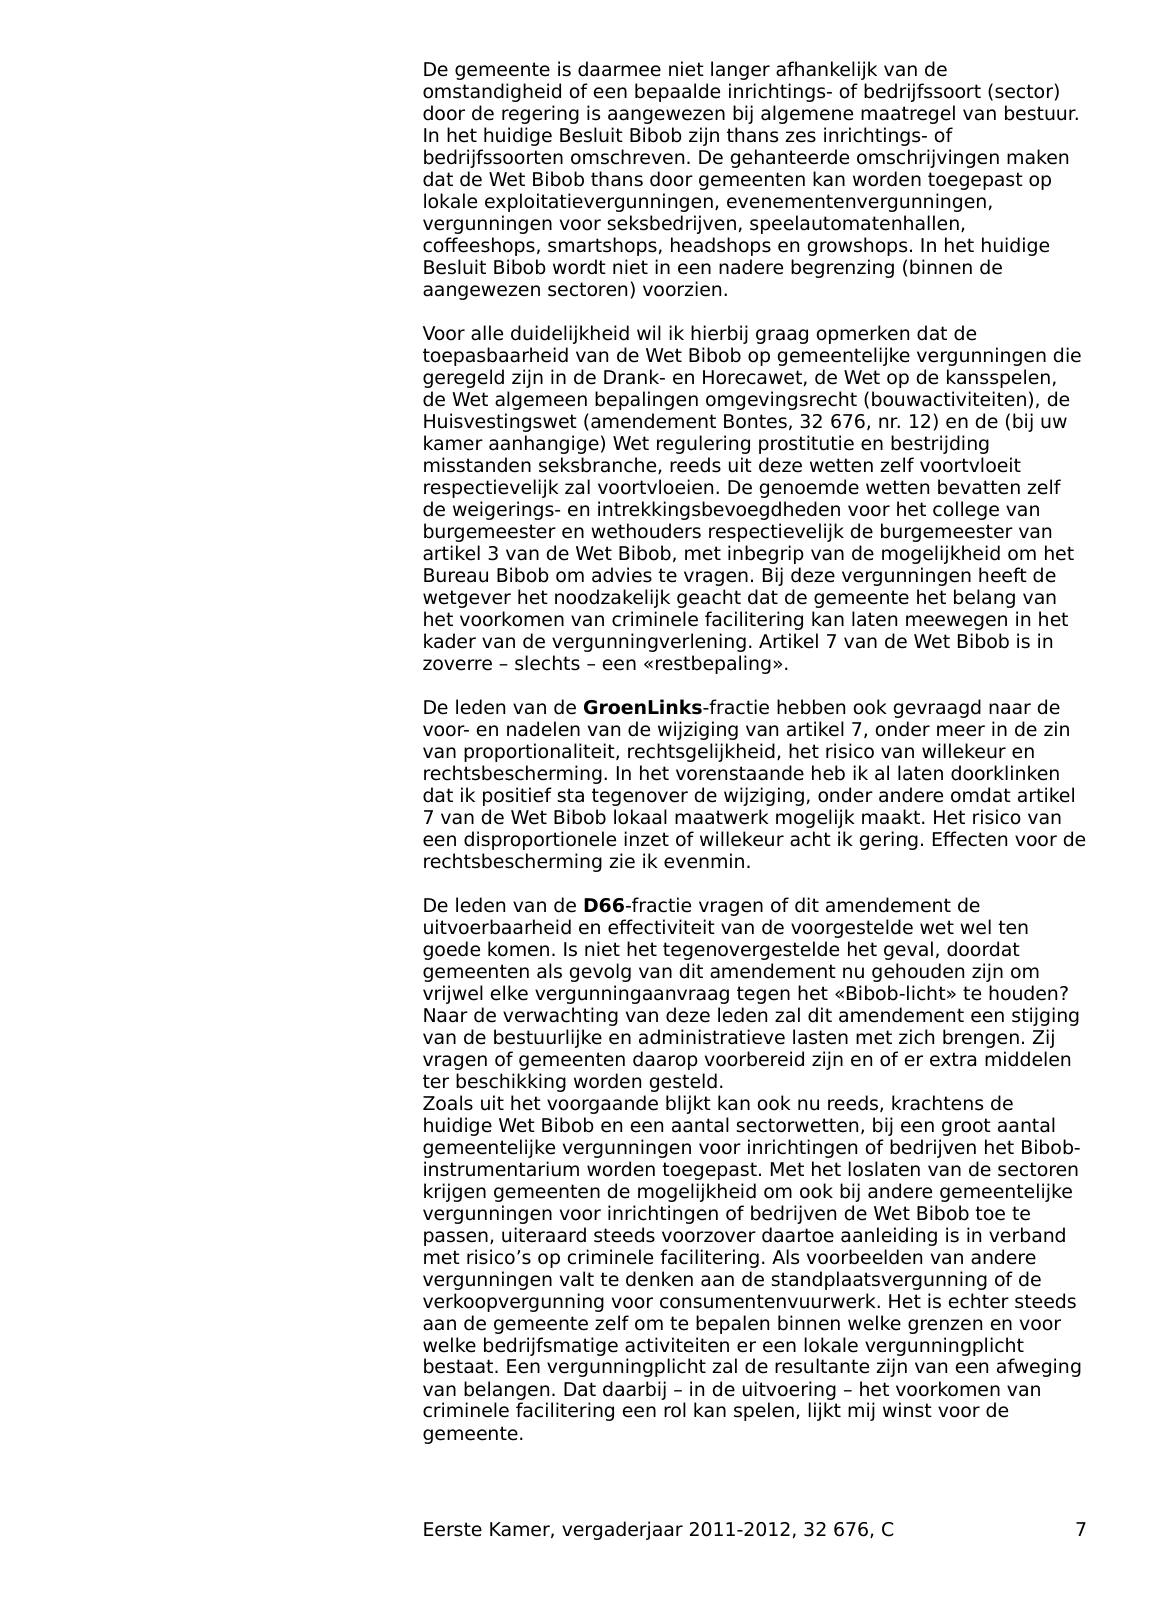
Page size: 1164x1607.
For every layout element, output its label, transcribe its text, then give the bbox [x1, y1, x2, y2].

text Zoals uit het voorgaande blijkt kan ook nu reeds, krachtens de huidige Wet Bibob en een aantal sectorwetten, bij een groot aantal gemeentelijke vergunningen voor inrichtingen of bedrijven het Bibob-instrumentarium worden toegepast. Met het loslaten van de sectoren krijgen gemeenten de mogelijkheid om ook bij andere gemeentelijke vergunningen voor inrichtingen of bedrijven de Wet Bibob toe te passen, uiteraard steeds voorzover daartoe aanleiding is in verband met risico’s op criminele facilitering. Als voorbeelden van andere vergunningen valt te denken aan de standplaatsvergunning of de verkoopvergunning voor consumentenvuurwerk. Het is echter steeds aan de gemeente zelf om te bepalen binnen welke grenzen en voor welke bedrijfsmatige activiteiten er een lokale vergunningplicht bestaat. Een vergunningplicht zal de resultante zijn van een afweging van belangen. Dat daarbij – in de uitvoering – het voorkomen van criminele facilitering een rol kan spelen, lijkt mij winst voor de gemeente. [422, 1093, 1087, 1444]
text De leden van de D66-fractie vragen of dit amendement de uitvoerbaarheid en effectiviteit van de voorgestelde wet wel ten goede komen. Is niet het tegenovergestelde het geval, doordat gemeenten als gevolg van dit amendement nu gehouden zijn om vrijwel elke vergunningaanvraag tegen het «Bibob-licht» te houden? Naar de verwachting van deze leden zal dit amendement een stijging van de bestuurlijke en administratieve lasten met zich brengen. Zij vragen of gemeenten daarop voorbereid zijn en of er extra middelen ter beschikking worden gesteld. [422, 895, 1087, 1093]
text De gemeente is daarmee niet langer afhankelijk van de omstandigheid of een bepaalde inrichtings- of bedrijfssoort (sector) door de regering is aangewezen bij algemene maatregel van bestuur. In het huidige Besluit Bibob zijn thans zes inrichtings- of bedrijfssoorten omschreven. De gehanteerde omschrijvingen maken dat de Wet Bibob thans door gemeenten kan worden toegepast op lokale exploitatievergunningen, evenementenvergunningen, vergunningen voor seksbedrijven, speelautomatenhallen, coffeeshops, smartshops, headshops en growshops. In het huidige Besluit Bibob wordt niet in een nadere begrenzing (binnen de aangewezen sectoren) voorzien. [422, 59, 1087, 301]
text De leden van de GroenLinks-fractie hebben ook gevraagd naar de voor- en nadelen van de wijziging van artikel 7, onder meer in de zin van proportionaliteit, rechtsgelijkheid, het risico van willekeur en rechtsbescherming. In het vorenstaande heb ik al laten doorklinken dat ik positief sta tegenover de wijziging, onder andere omdat artikel 7 van de Wet Bibob lokaal maatwerk mogelijk maakt. Het risico van een disproportionele inzet of willekeur acht ik gering. Effecten voor de rechtsbescherming zie ik evenmin. [422, 697, 1087, 873]
text Voor alle duidelijkheid wil ik hierbij graag opmerken dat de toepasbaarheid van de Wet Bibob op gemeentelijke vergunningen die geregeld zijn in de Drank- en Horecawet, de Wet op de kansspelen, de Wet algemeen bepalingen omgevingsrecht (bouwactiviteiten), de Huisvestingswet (amendement Bontes, 32 676, nr. 12) en de (bij uw kamer aanhangige) Wet regulering prostitutie en bestrijding misstanden seksbranche, reeds uit deze wetten zelf voortvloeit respectievelijk zal voortvloeien. De genoemde wetten bevatten zelf de weigerings- en intrekkingsbevoegdheden voor het college van burgemeester en wethouders respectievelijk de burgemeester van artikel 3 van de Wet Bibob, met inbegrip van de mogelijkheid om het Bureau Bibob om advies te vragen. Bij deze vergunningen heeft de wetgever het noodzakelijk geacht dat de gemeente het belang van het voorkomen van criminele facilitering kan laten meewegen in het kader van de vergunningverlening. Artikel 7 van de Wet Bibob is in zoverre – slechts – een «restbepaling». [422, 323, 1087, 675]
